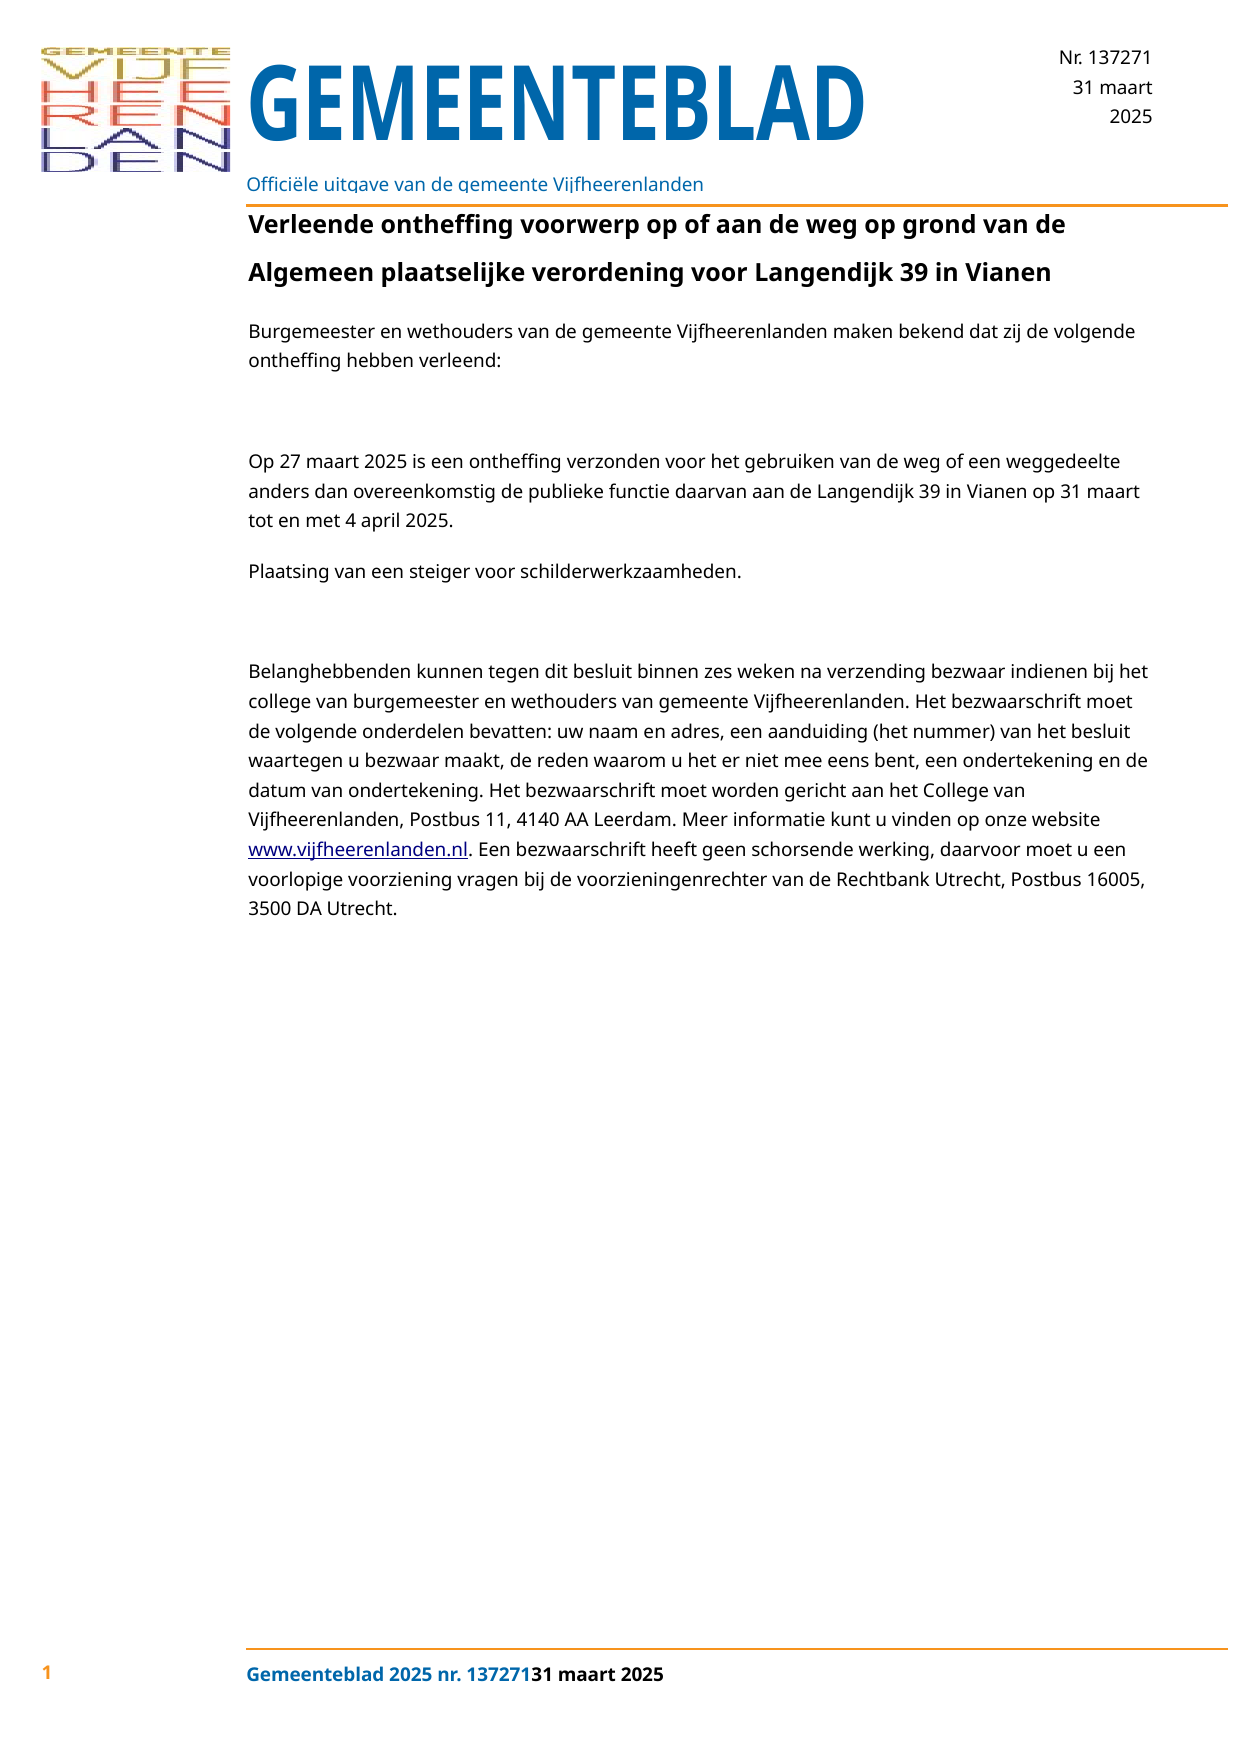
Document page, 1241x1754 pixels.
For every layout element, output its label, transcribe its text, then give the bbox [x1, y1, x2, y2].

text Plaatsing van een steiger voor schilderwerkzaamheden. [248, 558, 1152, 584]
text Burgemeester en wethouders van de gemeente Vijfheerenlanden maken bekend dat zij de volgende ontheffing hebben verleend: [248, 318, 1152, 373]
picture [41, 47, 231, 172]
text Verleende ontheffing voorwerp op of aan de weg op grond van de Algemeen plaatselijke verordening voor Langendijk 39 in Vianen [248, 207, 1152, 288]
text Op 27 maart 2025 is een ontheffing verzonden voor het gebruiken van de weg of een weggedeelte anders dan overeenkomstig de publieke functie daarvan aan de Langendijk 39 in Vianen op 31 maart tot en met 4 april 2025. [248, 448, 1152, 533]
text Belanghebbenden kunnen tegen dit besluit binnen zes weken na verzending bezwaar indienen bij het college van burgemeester en wethouders van gemeente Vijfheerenlanden. Het bezwaarschrift moet de volgende onderdelen bevatten: uw naam en adres, een aanduiding (het nummer) van het besluit waartegen u bezwaar maakt, de reden waarom u het er niet mee eens bent, een ondertekening en de datum van ondertekening. Het bezwaarschrift moet worden gericht aan het College van Vijfheerenlanden, Postbus 11, 4140 AA Leerdam. Meer informatie kunt u vinden op onze website www.vijfheerenlanden.nl. Een bezwaarschrift heeft geen schorsende werking, daarvoor moet u een voorlopige voorziening vragen bij de voorzieningenrechter van de Rechtbank Utrecht, Postbus 16005, 3500 DA Utrecht. [248, 659, 1152, 921]
